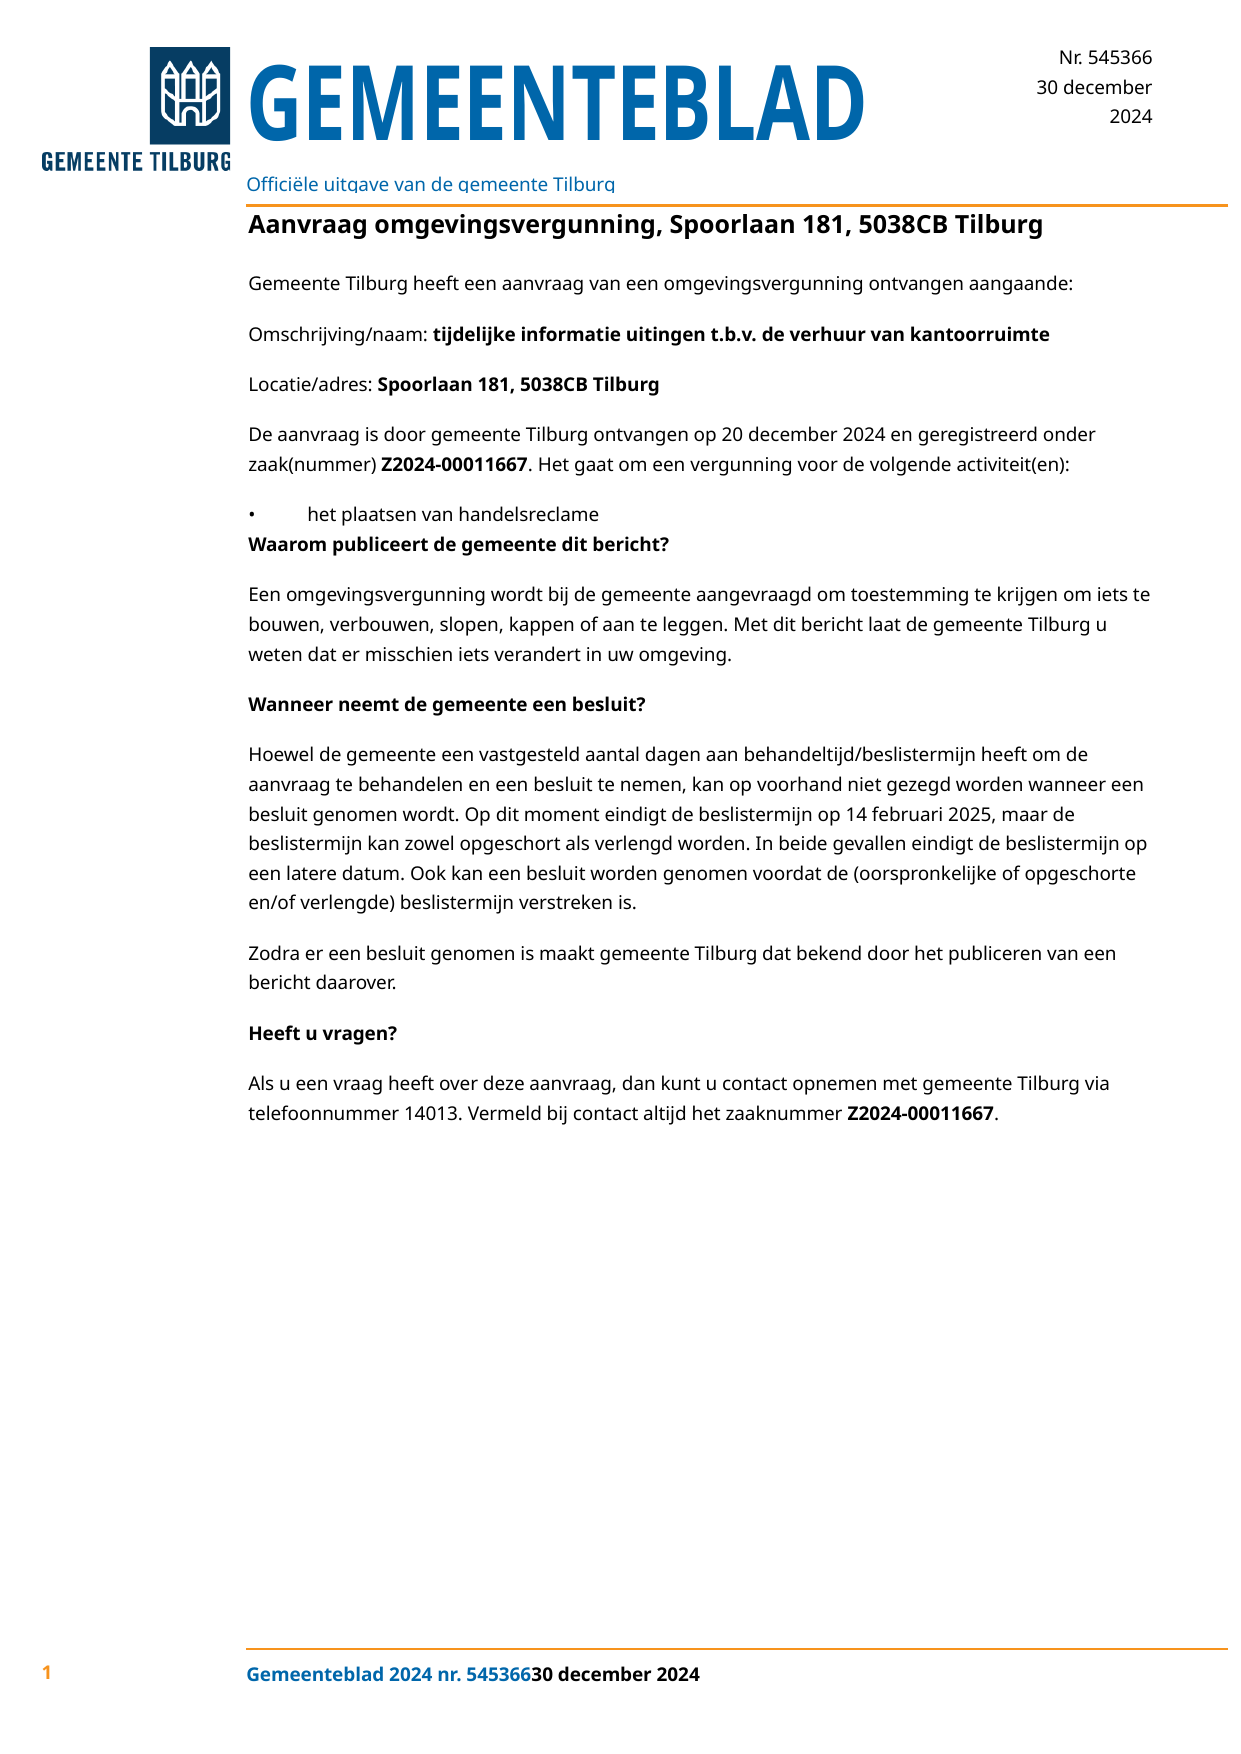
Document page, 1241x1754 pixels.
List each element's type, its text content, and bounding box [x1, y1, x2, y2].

text Waarom publiceert de gemeente dit bericht? [248, 531, 1152, 557]
text Een omgevingsvergunning wordt bij de gemeente aangevraagd om toestemming te krijgen om iets te bouwen, verbouwen, slopen, kappen of aan te leggen. Met dit bericht laat de gemeente Tilburg u weten dat er misschien iets verandert in uw omgeving. [248, 582, 1152, 666]
text Als u een vraag heeft over deze aanvraag, dan kunt u contact opnemen met gemeente Tilburg via telefoonnummer 14013. Vermeld bij contact altijd het zaaknummer Z2024-00011667. [248, 1070, 1152, 1126]
text Heeft u vragen? [248, 1020, 1152, 1046]
text Gemeente Tilburg heeft een aanvraag van een omgevingsvergunning ontvangen aangaande: [248, 270, 1152, 296]
text Locatie/adres: Spoorlaan 181, 5038CB Tilburg [248, 371, 1152, 397]
text Zodra er een besluit genomen is maakt gemeente Tilburg dat bekend door het publiceren van een bericht daarover. [248, 940, 1152, 995]
text Wanneer neemt de gemeente een besluit? [248, 691, 1152, 717]
picture [41, 47, 231, 172]
text Aanvraag omgevingsvergunning, Spoorlaan 181, 5038CB Tilburg [248, 207, 1152, 241]
text Omschrijving/naam: tijdelijke informatie uitingen t.b.v. de verhuur van kantoorruimte [248, 321, 1152, 346]
text De aanvraag is door gemeente Tilburg ontvangen op 20 december 2024 en geregistreerd onder zaak(nummer) Z2024-00011667. Het gaat om een vergunning voor de volgende activiteit(en): [248, 422, 1152, 477]
list het plaatsen van handelsreclame [248, 502, 1152, 527]
text Hoewel de gemeente een vastgesteld aantal dagen aan behandeltijd/beslistermijn heeft om de aanvraag te behandelen en een besluit te nemen, kan op voorhand niet gezegd worden wanneer een besluit genomen wordt. Op dit moment eindigt de beslistermijn op 14 februari 2025, maar de beslistermijn kan zowel opgeschort als verlengd worden. In beide gevallen eindigt de beslistermijn op een latere datum. Ook kan een besluit worden genomen voordat de (oorspronkelijke of opgeschorte en/of verlengde) beslistermijn verstreken is. [248, 742, 1152, 915]
